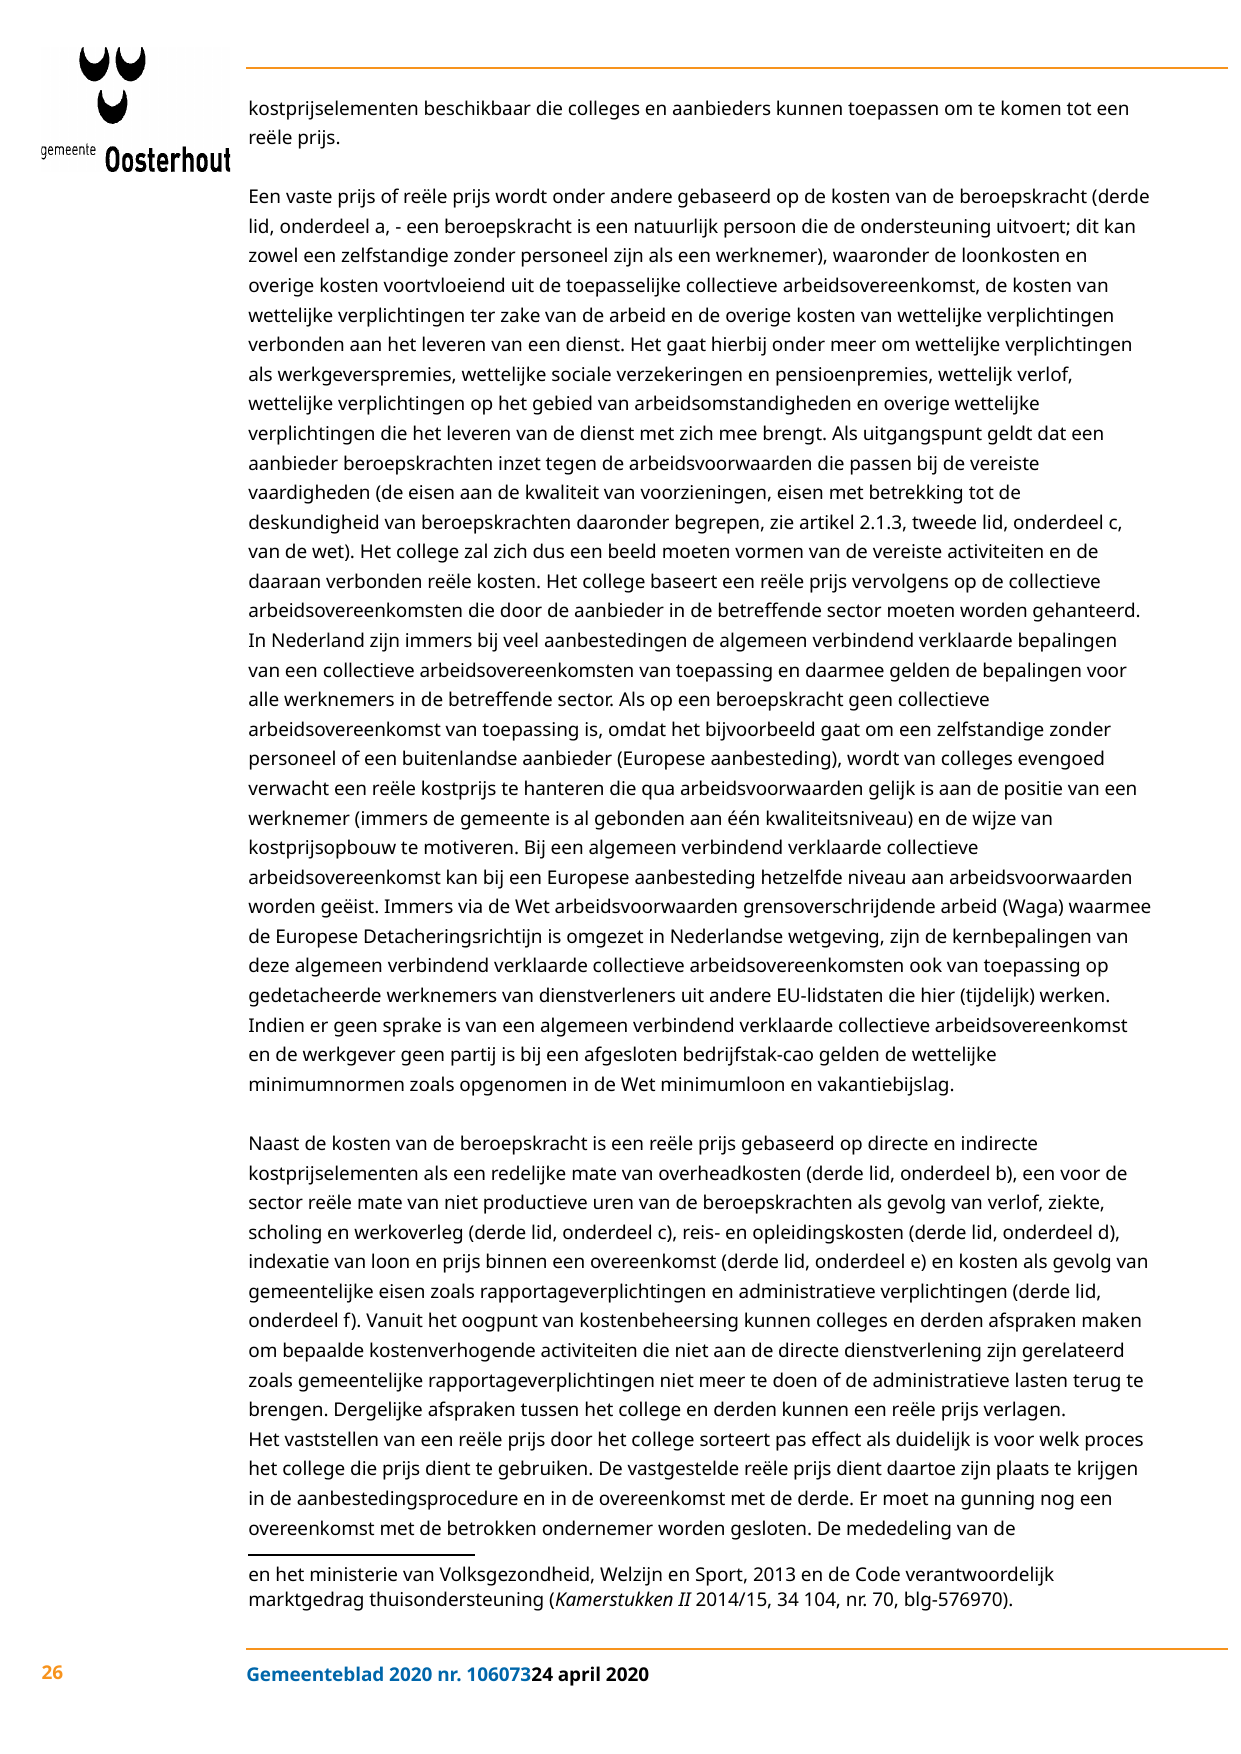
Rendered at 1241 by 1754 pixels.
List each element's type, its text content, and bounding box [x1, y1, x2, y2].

text Het vaststellen van een reële prijs door het college sorteert pas effect als duidelijk is voor welk proces het college die prijs dient te gebruiken. De vastgestelde reële prijs dient daartoe zijn plaats te krijgen in de aanbestedingsprocedure en in de overeenkomst met de derde. Er moet na gunning nog een overeenkomst met de betrokken ondernemer worden gesloten. De mededeling van de [248, 1426, 1152, 1541]
picture [41, 47, 231, 172]
text Een vaste prijs of reële prijs wordt onder andere gebaseerd op de kosten van de beroepskracht (derde lid, onderdeel a, - een beroepskracht is een natuurlijk persoon die de ondersteuning uitvoert; dit kan zowel een zelfstandige zonder personeel zijn als een werknemer), waaronder de loonkosten en overige kosten voortvloeiend uit de toepasselijke collectieve arbeidsovereenkomst, de kosten van wettelijke verplichtingen ter zake van de arbeid en de overige kosten van wettelijke verplichtingen verbonden aan het leveren van een dienst. Het gaat hierbij onder meer om wettelijke verplichtingen als werkgeverspremies, wettelijke sociale verzekeringen en pensioenpremies, wettelijk verlof, wettelijke verplichtingen op het gebied van arbeidsomstandigheden en overige wettelijke verplichtingen die het leveren van de dienst met zich mee brengt. Als uitgangspunt geldt dat een aanbieder beroepskrachten inzet tegen de arbeidsvoorwaarden die passen bij de vereiste vaardigheden (de eisen aan de kwaliteit van voorzieningen, eisen met betrekking tot de deskundigheid van beroepskrachten daaronder begrepen, zie artikel 2.1.3, tweede lid, onderdeel c, van de wet). Het college zal zich dus een beeld moeten vormen van de vereiste activiteiten en de daaraan verbonden reële kosten. Het college baseert een reële prijs vervolgens op de collectieve arbeidsovereenkomsten die door de aanbieder in de betreffende sector moeten worden gehanteerd. In Nederland zijn immers bij veel aanbestedingen de algemeen verbindend verklaarde bepalingen van een collectieve arbeidsovereenkomsten van toepassing en daarmee gelden de bepalingen voor alle werknemers in de betreffende sector. Als op een beroepskracht geen collectieve arbeidsovereenkomst van toepassing is, omdat het bijvoorbeeld gaat om een zelfstandige zonder personeel of een buitenlandse aanbieder (Europese aanbesteding), wordt van colleges evengoed verwacht een reële kostprijs te hanteren die qua arbeidsvoorwaarden gelijk is aan de positie van een werknemer (immers de gemeente is al gebonden aan één kwaliteitsniveau) en de wijze van kostprijsopbouw te motiveren. Bij een algemeen verbindend verklaarde collectieve arbeidsovereenkomst kan bij een Europese aanbesteding hetzelfde niveau aan arbeidsvoorwaarden worden geëist. Immers via de Wet arbeidsvoorwaarden grensoverschrijdende arbeid (Waga) waarmee de Europese Detacheringsrichtijn is omgezet in Nederlandse wetgeving, zijn de kernbepalingen van deze algemeen verbindend verklaarde collectieve arbeidsovereenkomsten ook van toepassing op gedetacheerde werknemers van dienstverleners uit andere EU-lidstaten die hier (tijdelijk) werken. Indien er geen sprake is van een algemeen verbindend verklaarde collectieve arbeidsovereenkomst en de werkgever geen partij is bij een afgesloten bedrijfstak-cao gelden de wettelijke minimumnormen zoals opgenomen in de Wet minimumloon en vakantiebijslag. [248, 183, 1152, 1097]
text Naast de kosten van de beroepskracht is een reële prijs gebaseerd op directe en indirecte kostprijselementen als een redelijke mate van overheadkosten (derde lid, onderdeel b), een voor de sector reële mate van niet productieve uren van de beroepskrachten als gevolg van verlof, ziekte, scholing en werkoverleg (derde lid, onderdeel c), reis- en opleidingskosten (derde lid, onderdeel d), indexatie van loon en prijs binnen een overeenkomst (derde lid, onderdeel e) en kosten als gevolg van gemeentelijke eisen zoals rapportageverplichtingen en administratieve verplichtingen (derde lid, onderdeel f). Vanuit het oogpunt van kostenbeheersing kunnen colleges en derden afspraken maken om bepaalde kostenverhogende activiteiten die niet aan de directe dienstverlening zijn gerelateerd zoals gemeentelijke rapportageverplichtingen niet meer te doen of de administratieve lasten terug te brengen. Dergelijke afspraken tussen het college en derden kunnen een reële prijs verlagen. [248, 1130, 1152, 1422]
text en het ministerie van Volksgezondheid, Welzijn en Sport, 2013 en de Code verantwoordelijk marktgedrag thuisondersteuning (Kamerstukken II 2014/15, 34 104, nr. 70, blg-576970). [248, 1561, 1152, 1612]
text kostprijselementen beschikbaar die colleges en aanbieders kunnen toepassen om te komen tot een reële prijs. [248, 95, 1152, 150]
